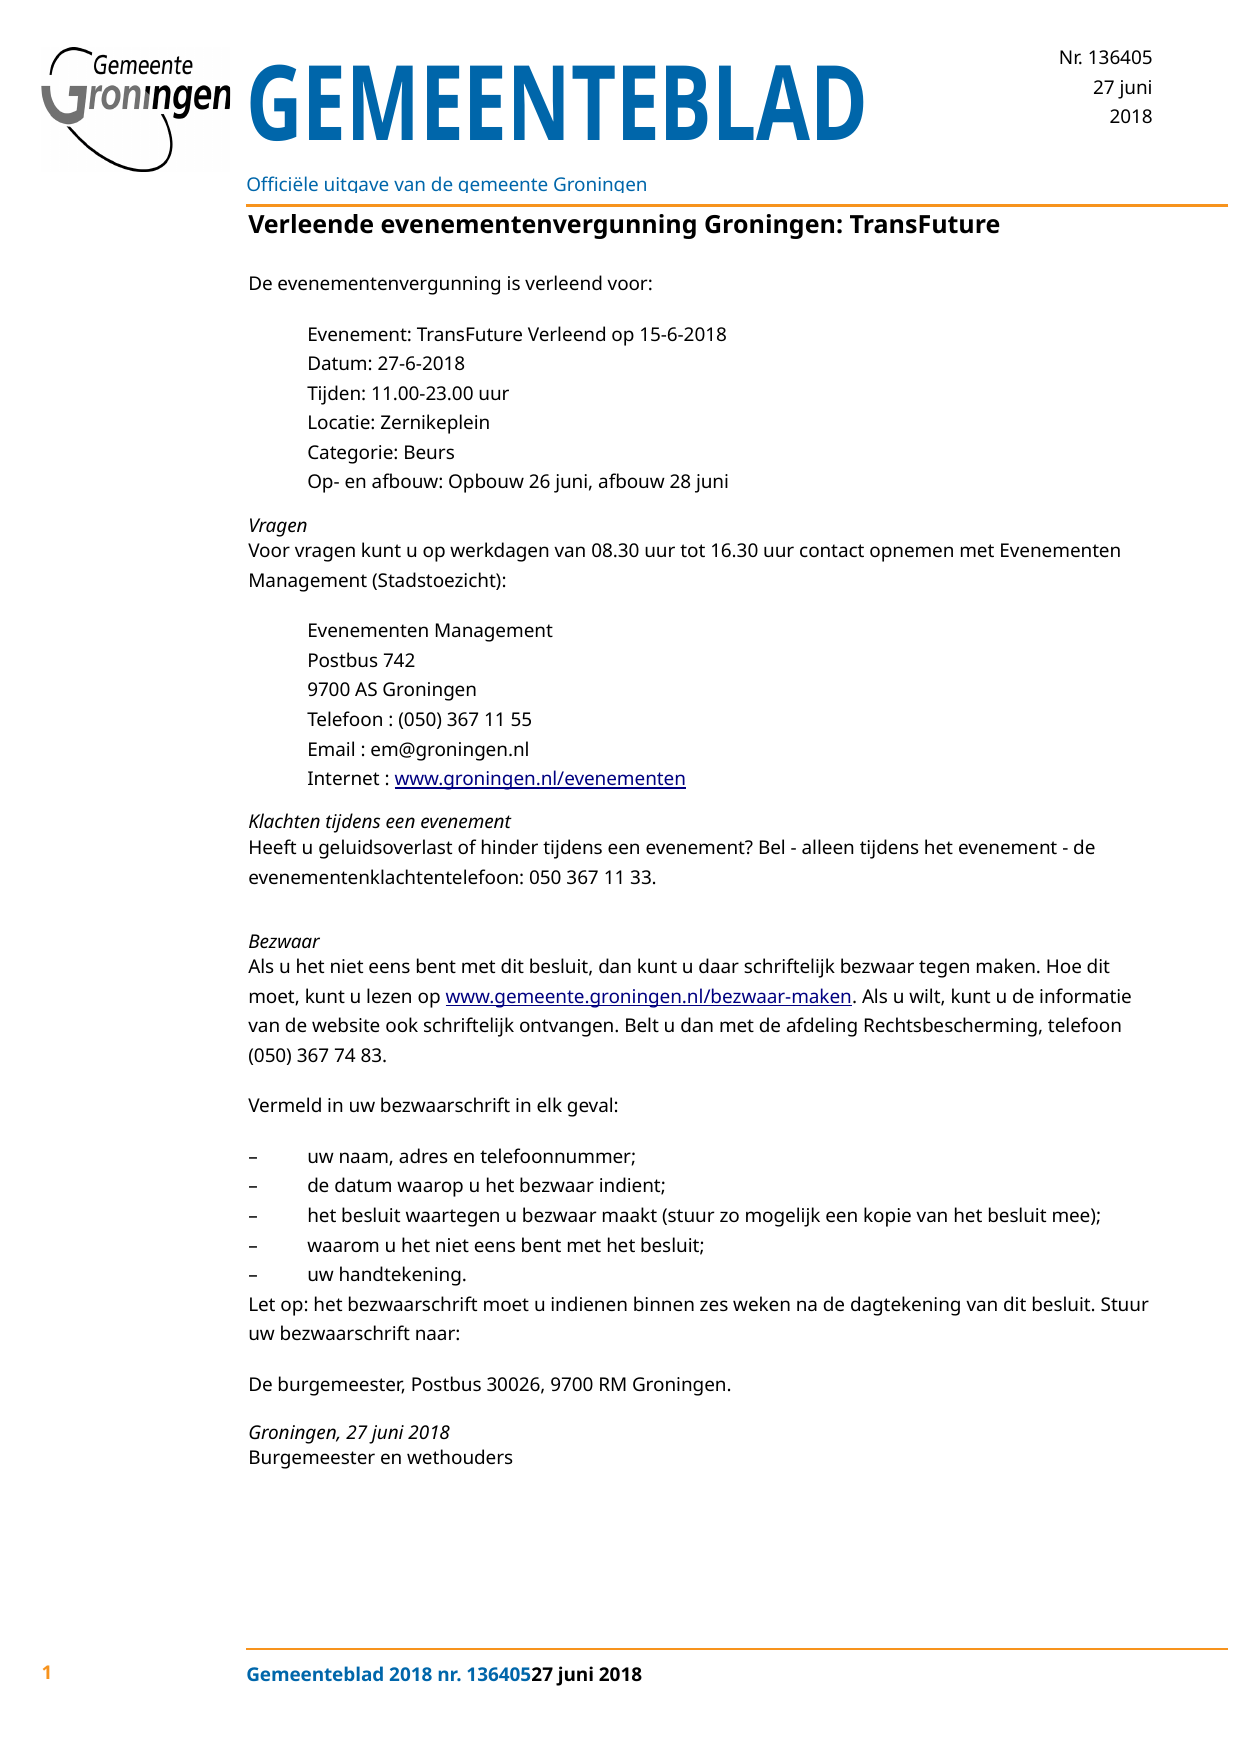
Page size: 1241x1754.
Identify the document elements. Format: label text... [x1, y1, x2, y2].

list uw naam, adres en telefoonnummer; [248, 1143, 1152, 1169]
list Datum: 27-6-2018 [248, 350, 1152, 376]
text Vermeld in uw bezwaarschrift in elk geval: [248, 1093, 1152, 1118]
text Heeft u geluidsoverlast of hinder tijdens een evenement? Bel - alleen tijdens het evenement - de evenementenklachtentelefoon: 050 367 11 33. [248, 834, 1152, 889]
text Bezwaar [248, 928, 1152, 953]
list Locatie: Zernikeplein [248, 409, 1152, 435]
list Categorie: Beurs [248, 439, 1152, 465]
text Let op: het bezwaarschrift moet u indienen binnen zes weken na de dagtekening van dit besluit. Stuur uw bezwaarschrift naar: [248, 1291, 1152, 1346]
text Klachten tijdens een evenement [248, 808, 1152, 834]
list Evenement: TransFuture Verleend op 15-6-2018 [248, 321, 1152, 346]
list de datum waarop u het bezwaar indient; [248, 1173, 1152, 1198]
text Verleende evenementenvergunning Groningen: TransFuture [248, 207, 1152, 241]
picture [41, 47, 231, 172]
list 9700 AS Groningen [248, 677, 1152, 702]
text De evenementenvergunning is verleend voor: [248, 270, 1152, 296]
list Telefoon : (050) 367 11 55 [248, 706, 1152, 732]
text Burgemeester en wethouders [248, 1444, 1152, 1470]
list Tijden: 11.00-23.00 uur [248, 380, 1152, 406]
list Op- en afbouw: Opbouw 26 juni, afbouw 28 juni [248, 469, 1152, 494]
list uw handtekening. [248, 1261, 1152, 1287]
list Postbus 742 [248, 647, 1152, 673]
list waarom u het niet eens bent met het besluit; [248, 1232, 1152, 1258]
list het besluit waartegen u bezwaar maakt (stuur zo mogelijk een kopie van het besluit mee); [248, 1202, 1152, 1228]
list Internet : www.groningen.nl/evenementen [248, 765, 1152, 791]
list Email : em@groningen.nl [248, 736, 1152, 762]
text Groningen, 27 juni 2018 [248, 1419, 1152, 1444]
text Als u het niet eens bent met dit besluit, dan kunt u daar schriftelijk bezwaar tegen maken. Hoe dit moet, kunt u lezen op www.gemeente.groningen.nl/bezwaar-maken. Als u wilt, kunt u de informatie van de website ook schriftelijk ontvangen. Belt u dan met de afdeling Rechtsbescherming, telefoon (050) 367 74 83. [248, 953, 1152, 1068]
text De burgemeester, Postbus 30026, 9700 RM Groningen. [248, 1371, 1152, 1397]
text Voor vragen kunt u op werkdagen van 08.30 uur tot 16.30 uur contact opnemen met Evenementen Management (Stadstoezicht): [248, 537, 1152, 593]
text Vragen [248, 512, 1152, 537]
list Evenementen Management [248, 617, 1152, 643]
